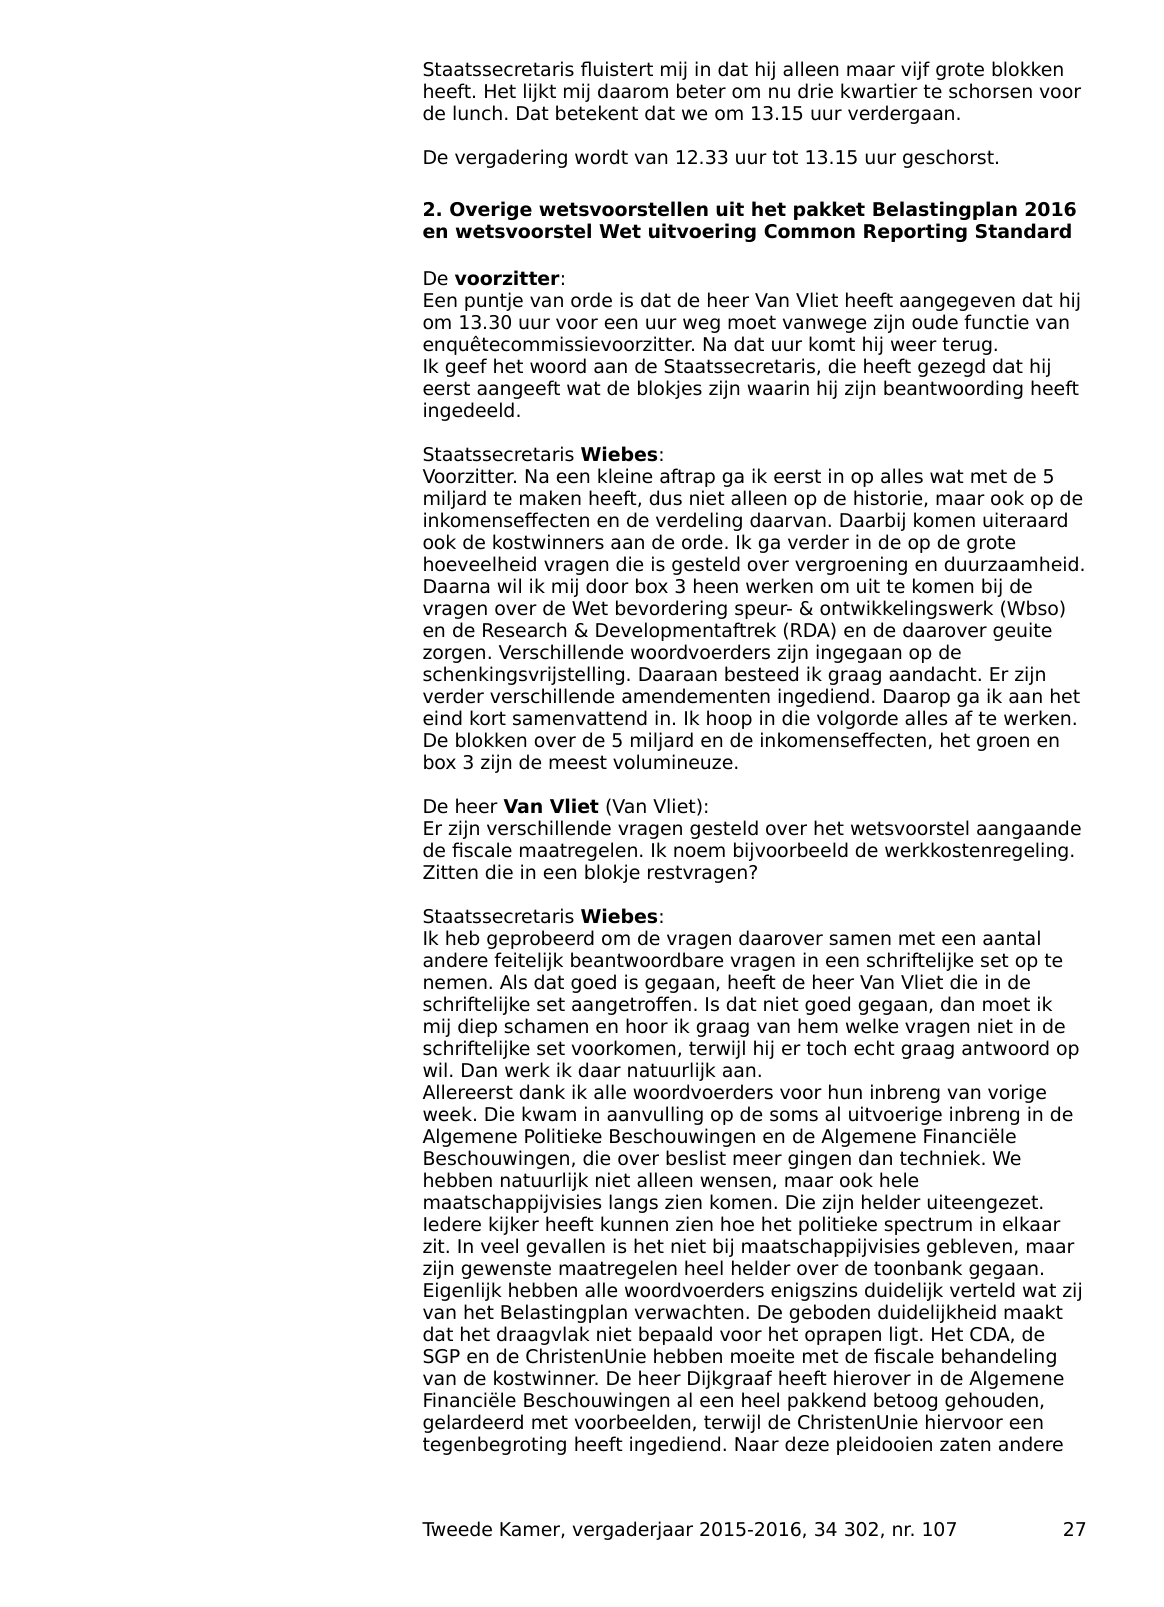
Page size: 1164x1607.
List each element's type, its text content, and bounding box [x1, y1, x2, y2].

text De heer Van Vliet (Van Vliet): [422, 796, 1087, 818]
text Ik heb geprobeerd om de vragen daarover samen met een aantal andere feitelijk beantwoordbare vragen in een schriftelijke set op te nemen. Als dat goed is gegaan, heeft de heer Van Vliet die in de schriftelijke set aangetroffen. Is dat niet goed gegaan, dan moet ik mij diep schamen en hoor ik graag van hem welke vragen niet in de schriftelijke set voorkomen, terwijl hij er toch echt graag antwoord op wil. Dan werk ik daar natuurlijk aan. [422, 928, 1087, 1082]
text Staatssecretaris fluistert mij in dat hij alleen maar vijf grote blokken heeft. Het lijkt mij daarom beter om nu drie kwartier te schorsen voor de lunch. Dat betekent dat we om 13.15 uur verdergaan. [422, 59, 1087, 125]
text Ik geef het woord aan de Staatssecretaris, die heeft gezegd dat hij eerst aangeeft wat de blokjes zijn waarin hij zijn beantwoording heeft ingedeeld. [422, 356, 1087, 422]
text Staatssecretaris Wiebes: [422, 444, 1087, 466]
text Voorzitter. Na een kleine aftrap ga ik eerst in op alles wat met de 5 miljard te maken heeft, dus niet alleen op de historie, maar ook op de inkomenseffecten en de verdeling daarvan. Daarbij komen uiteraard ook de kostwinners aan de orde. Ik ga verder in de op de grote hoeveelheid vragen die is gesteld over vergroening en duurzaamheid. Daarna wil ik mij door box 3 heen werken om uit te komen bij de vragen over de Wet bevordering speur- & ontwikkelingswerk (Wbso) en de Research & Developmentaftrek (RDA) en de daarover geuite zorgen. Verschillende woordvoerders zijn ingegaan op de schenkingsvrijstelling. Daaraan besteed ik graag aandacht. Er zijn verder verschillende amendementen ingediend. Daarop ga ik aan het eind kort samenvattend in. Ik hoop in die volgorde alles af te werken. De blokken over de 5 miljard en de inkomenseffecten, het groen en box 3 zijn de meest volumineuze. [422, 466, 1087, 774]
subtitle 2. Overige wetsvoorstellen uit het pakket Belastingplan 2016 en wetsvoorstel Wet uitvoering Common Reporting Standard [422, 199, 1087, 243]
text Staatssecretaris Wiebes: [422, 906, 1087, 928]
text De vergadering wordt van 12.33 uur tot 13.15 uur geschorst. [422, 147, 1087, 169]
text De voorzitter: [422, 268, 1087, 290]
text Een puntje van orde is dat de heer Van Vliet heeft aangegeven dat hij om 13.30 uur voor een uur weg moet vanwege zijn oude functie van enquêtecommissievoorzitter. Na dat uur komt hij weer terug. [422, 290, 1087, 356]
text Allereerst dank ik alle woordvoerders voor hun inbreng van vorige week. Die kwam in aanvulling op de soms al uitvoerige inbreng in de Algemene Politieke Beschouwingen en de Algemene Financiële Beschouwingen, die over beslist meer gingen dan techniek. We hebben natuurlijk niet alleen wensen, maar ook hele maatschappijvisies langs zien komen. Die zijn helder uiteengezet. Iedere kijker heeft kunnen zien hoe het politieke spectrum in elkaar zit. In veel gevallen is het niet bij maatschappijvisies gebleven, maar zijn gewenste maatregelen heel helder over de toonbank gegaan. Eigenlijk hebben alle woordvoerders enigszins duidelijk verteld wat zij van het Belastingplan verwachten. De geboden duidelijkheid maakt dat het draagvlak niet bepaald voor het oprapen ligt. Het CDA, de SGP en de ChristenUnie hebben moeite met de fiscale behandeling van de kostwinner. De heer Dijkgraaf heeft hierover in de Algemene Financiële Beschouwingen al een heel pakkend betoog gehouden, gelardeerd met voorbeelden, terwijl de ChristenUnie hiervoor een tegenbegroting heeft ingediend. Naar deze pleidooien zaten andere [422, 1082, 1087, 1456]
text Er zijn verschillende vragen gesteld over het wetsvoorstel aangaande de fiscale maatregelen. Ik noem bijvoorbeeld de werkkostenregeling. Zitten die in een blokje restvragen? [422, 818, 1087, 884]
